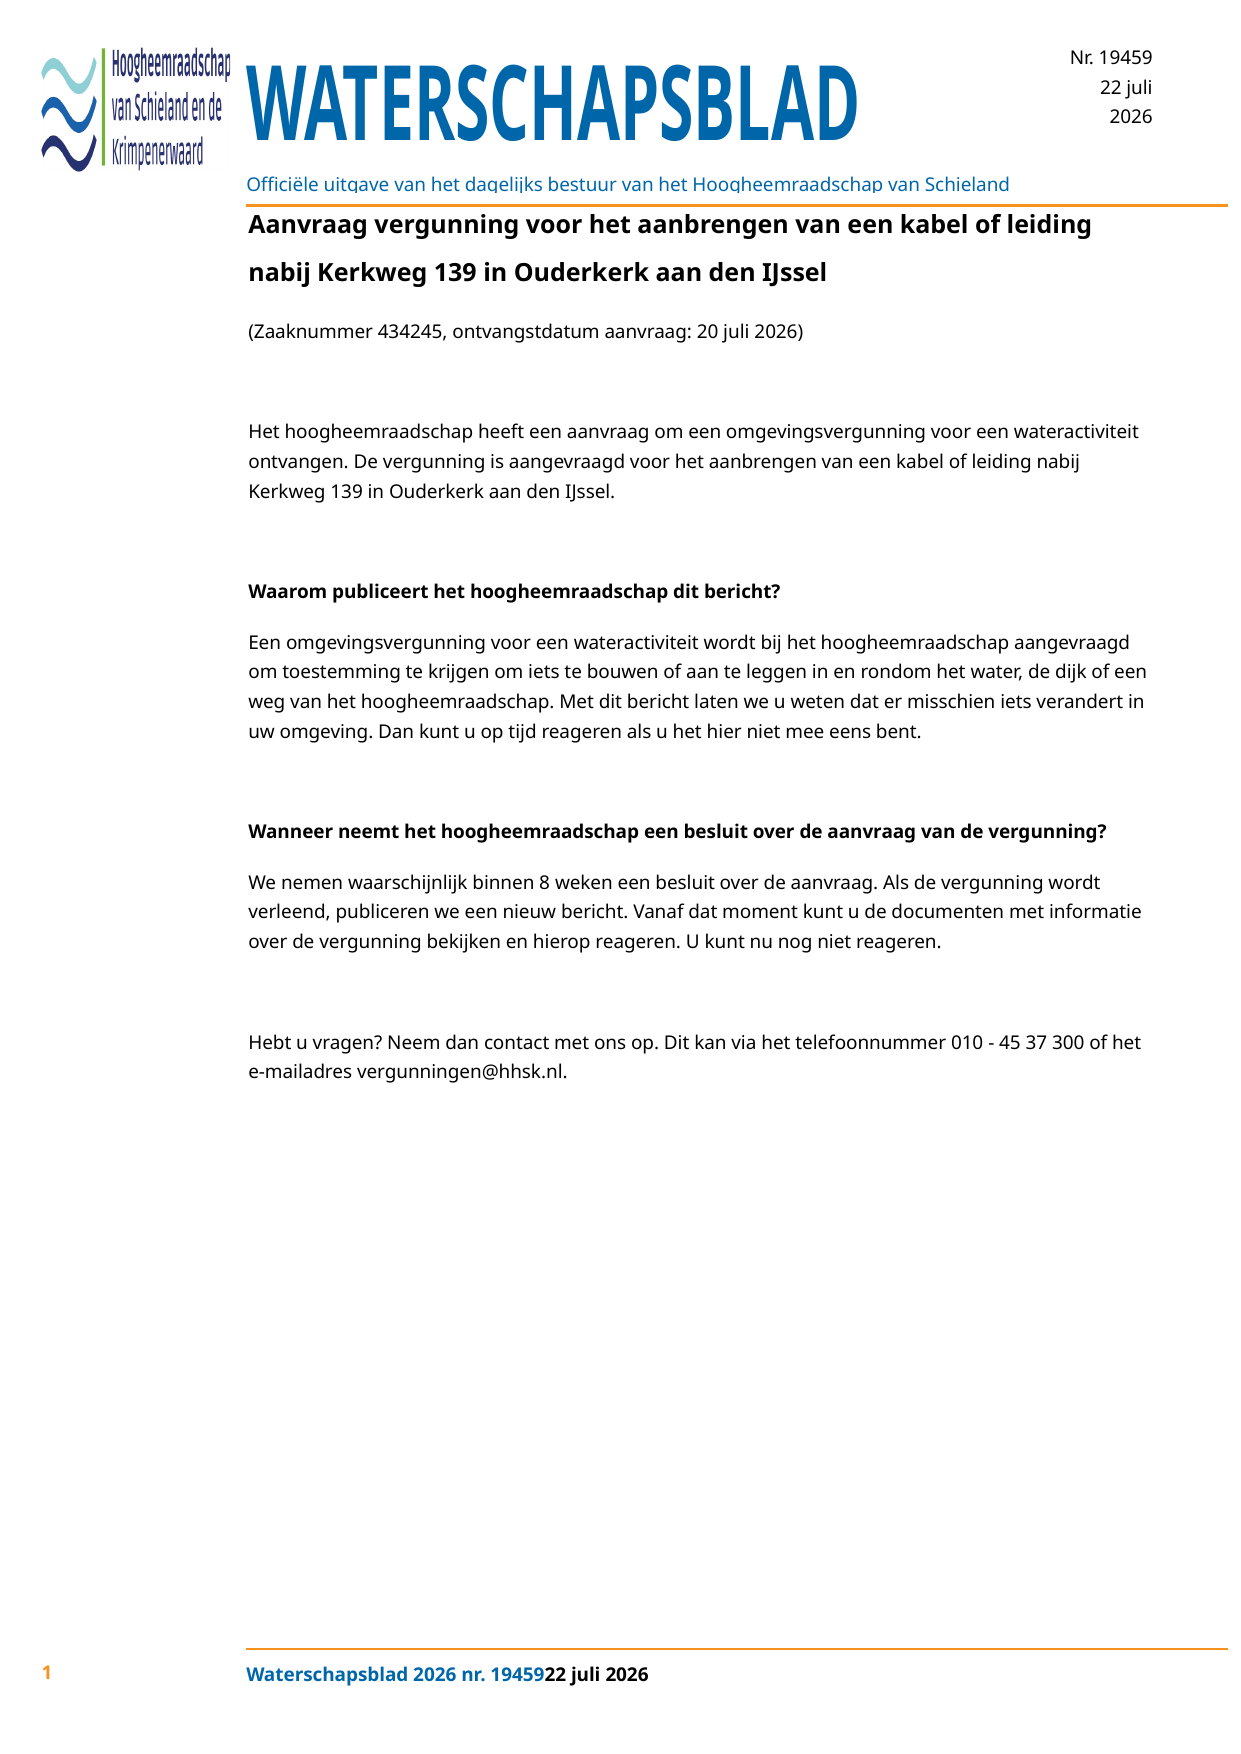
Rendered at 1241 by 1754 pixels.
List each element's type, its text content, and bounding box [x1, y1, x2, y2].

text Aanvraag vergunning voor het aanbrengen van een kabel of leiding nabij Kerkweg 139 in Ouderkerk aan den IJssel [248, 207, 1152, 288]
text Wanneer neemt het hoogheemraadschap een besluit over de aanvraag van de vergunning? [248, 819, 1152, 844]
text We nemen waarschijnlijk binnen 8 weken een besluit over de aanvraag. Als de vergunning wordt verleend, publiceren we een nieuw bericht. Vanaf dat moment kunt u de documenten met informatie over de vergunning bekijken en hierop reageren. U kunt nu nog niet reageren. [248, 869, 1152, 954]
text Hebt u vragen? Neem dan contact met ons op. Dit kan via het telefoonnummer 010 - 45 37 300 of het e-mailadres vergunningen@hhsk.nl. [248, 1029, 1152, 1084]
text Het hoogheemraadschap heeft een aanvraag om een omgevingsvergunning voor een wateractiviteit ontvangen. De vergunning is aangevraagd voor het aanbrengen van een kabel of leiding nabij Kerkweg 139 in Ouderkerk aan den IJssel. [248, 419, 1152, 504]
text Een omgevingsvergunning voor een wateractiviteit wordt bij het hoogheemraadschap aangevraagd om toestemming te krijgen om iets te bouwen of aan te leggen in en rondom het water, de dijk of een weg van het hoogheemraadschap. Met dit bericht laten we u weten dat er misschien iets verandert in uw omgeving. Dan kunt u op tijd reageren als u het hier niet mee eens bent. [248, 629, 1152, 744]
picture [41, 47, 231, 172]
text (Zaaknummer 434245, ontvangstdatum aanvraag: 20 juli 2026) [248, 318, 1152, 344]
text Waarom publiceert het hoogheemraadschap dit bericht? [248, 579, 1152, 604]
